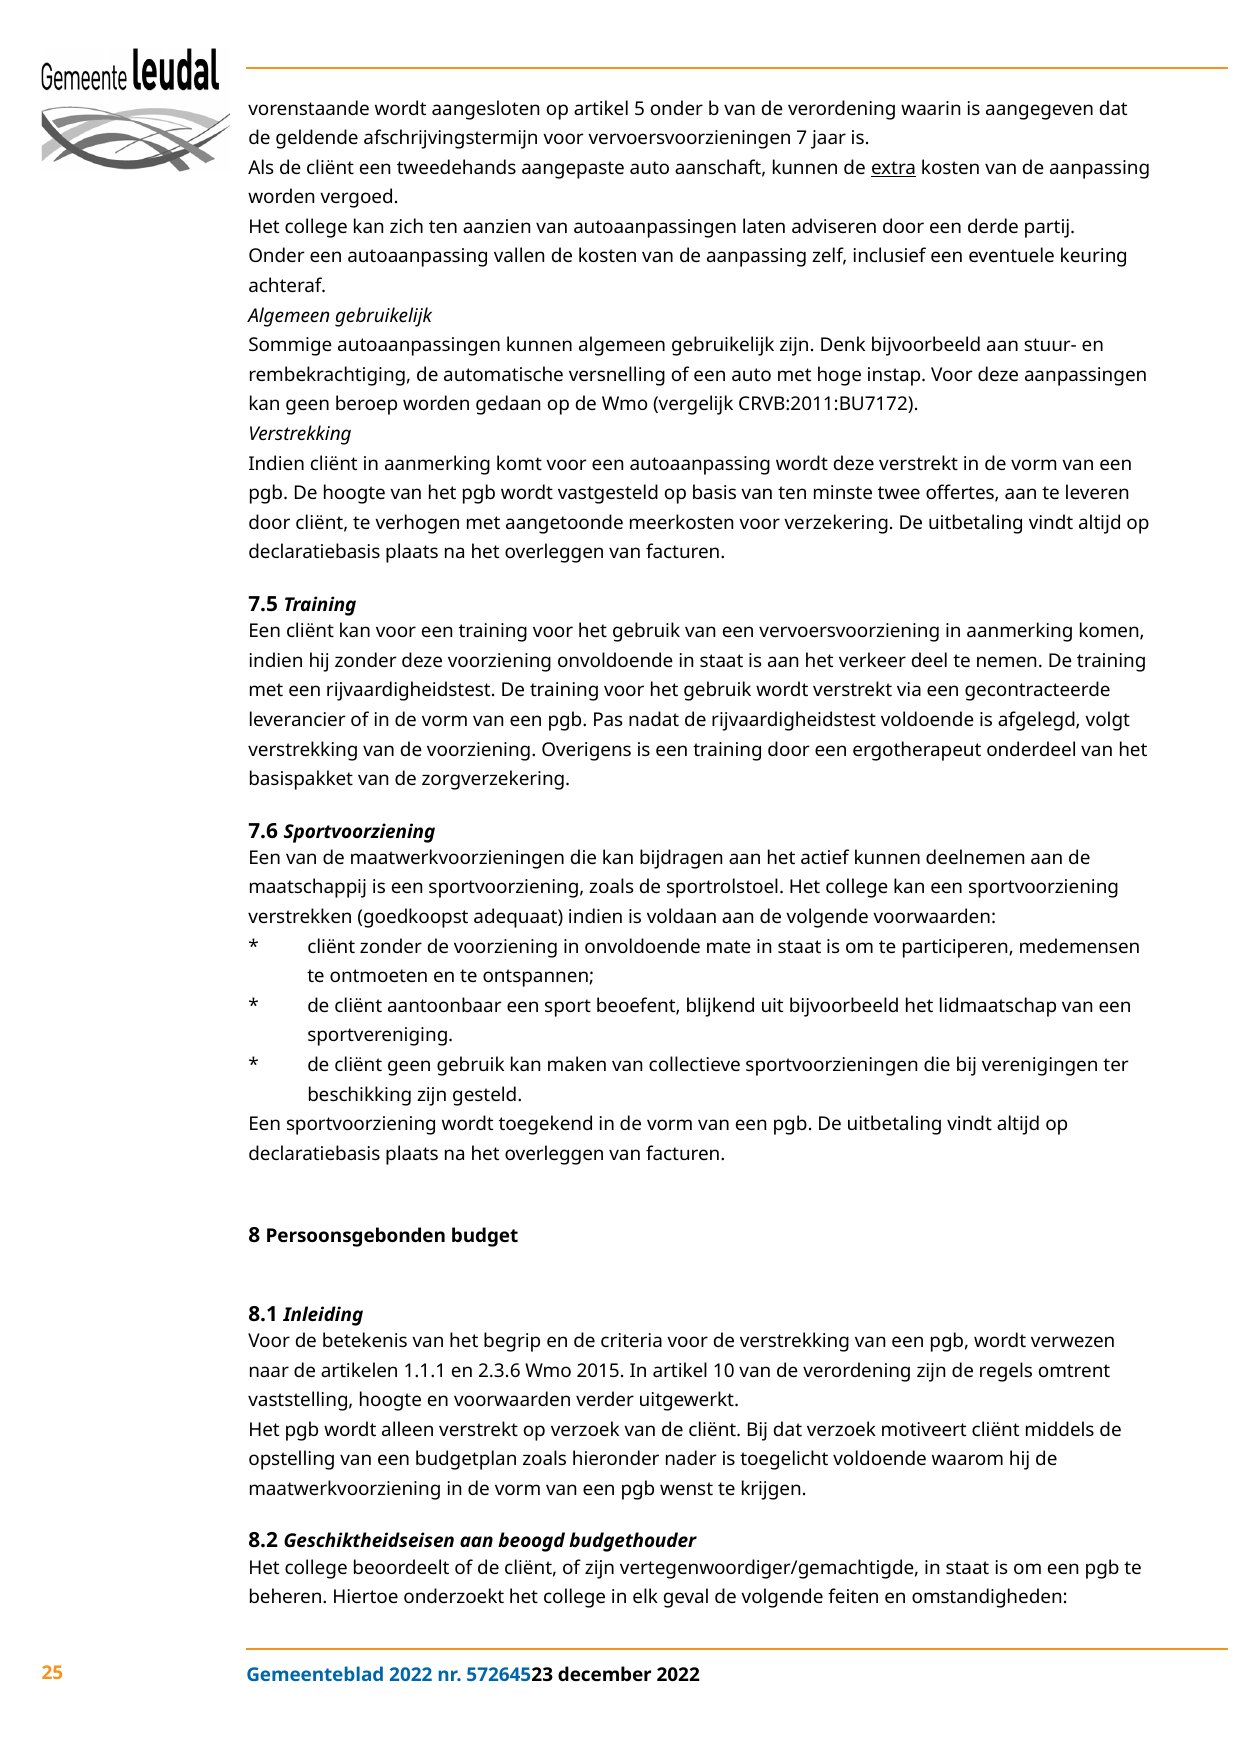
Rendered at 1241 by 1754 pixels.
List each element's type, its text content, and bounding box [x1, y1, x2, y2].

text 8.1 Inleiding [248, 1299, 1152, 1327]
text Het college beoordeelt of de cliënt, of zijn vertegenwoordiger/gemachtigde, in staat is om een pgb te beheren. Hiertoe onderzoekt het college in elk geval de volgende feiten en omstandigheden: [248, 1554, 1152, 1609]
text vorenstaande wordt aangesloten op artikel 5 onder b van de verordening waarin is aangegeven dat de geldende afschrijvingstermijn voor vervoersvoorzieningen 7 jaar is. [248, 95, 1152, 150]
text Algemeen gebruikelijk [248, 302, 1152, 328]
text 7.5 Training [248, 589, 1152, 617]
text Sommige autoaanpassingen kunnen algemeen gebruikelijk zijn. Denk bijvoorbeeld aan stuur- en rembekrachtiging, de automatische versnelling of een auto met hoge instap. Voor deze aanpassingen kan geen beroep worden gedaan op de Wmo (vergelijk CRVB:2011:BU7172). [248, 331, 1152, 416]
list de cliënt geen gebruik kan maken van collectieve sportvoorzieningen die bij verenigingen ter beschikking zijn gesteld. [248, 1051, 1152, 1107]
picture [41, 47, 231, 172]
list de cliënt aantoonbaar een sport beoefent, blijkend uit bijvoorbeeld het lidmaatschap van een sportvereniging. [248, 992, 1152, 1047]
text 8 Persoonsgebonden budget [248, 1220, 1152, 1248]
text Een cliënt kan voor een training voor het gebruik van een vervoersvoorziening in aanmerking komen, indien hij zonder deze voorziening onvoldoende in staat is aan het verkeer deel te nemen. De training met een rijvaardigheidstest. De training voor het gebruik wordt verstrekt via een gecontracteerde leverancier of in de vorm van een pgb. Pas nadat de rijvaardigheidstest voldoende is afgelegd, volgt verstrekking van de voorziening. Overigens is een training door een ergotherapeut onderdeel van het basispakket van de zorgverzekering. [248, 617, 1152, 791]
list cliënt zonder de voorziening in onvoldoende mate in staat is om te participeren, medemensen te ontmoeten en te ontspannen; [248, 933, 1152, 988]
text 7.6 Sportvoorziening [248, 816, 1152, 844]
text Onder een autoaanpassing vallen de kosten van de aanpassing zelf, inclusief een eventuele keuring achteraf. [248, 243, 1152, 298]
text Als de cliënt een tweedehands aangepaste auto aanschaft, kunnen de extra kosten van de aanpassing worden vergoed. [248, 154, 1152, 209]
text Indien cliënt in aanmerking komt voor een autoaanpassing wordt deze verstrekt in de vorm van een pgb. De hoogte van het pgb wordt vastgesteld op basis van ten minste twee offertes, aan te leveren door cliënt, te verhogen met aangetoonde meerkosten voor verzekering. De uitbetaling vindt altijd op declaratiebasis plaats na het overleggen van facturen. [248, 450, 1152, 564]
text Verstrekking [248, 420, 1152, 446]
text Het pgb wordt alleen verstrekt op verzoek van de cliënt. Bij dat verzoek motiveert cliënt middels de opstelling van een budgetplan zoals hieronder nader is toegelicht voldoende waarom hij de maatwerkvoorziening in de vorm van een pgb wenst te krijgen. [248, 1416, 1152, 1501]
text Voor de betekenis van het begrip en de criteria voor de verstrekking van een pgb, wordt verwezen naar de artikelen 1.1.1 en 2.3.6 Wmo 2015. In artikel 10 van de verordening zijn de regels omtrent vaststelling, hoogte en voorwaarden verder uitgewerkt. [248, 1327, 1152, 1412]
text Het college kan zich ten aanzien van autoaanpassingen laten adviseren door een derde partij. [248, 213, 1152, 239]
text Een sportvoorziening wordt toegekend in de vorm van een pgb. De uitbetaling vindt altijd op declaratiebasis plaats na het overleggen van facturen. [248, 1110, 1152, 1166]
text 8.2 Geschiktheidseisen aan beoogd budgethouder [248, 1526, 1152, 1554]
text Een van de maatwerkvoorzieningen die kan bijdragen aan het actief kunnen deelnemen aan de maatschappij is een sportvoorziening, zoals de sportrolstoel. Het college kan een sportvoorziening verstrekken (goedkoopst adequaat) indien is voldaan aan de volgende voorwaarden: [248, 844, 1152, 929]
